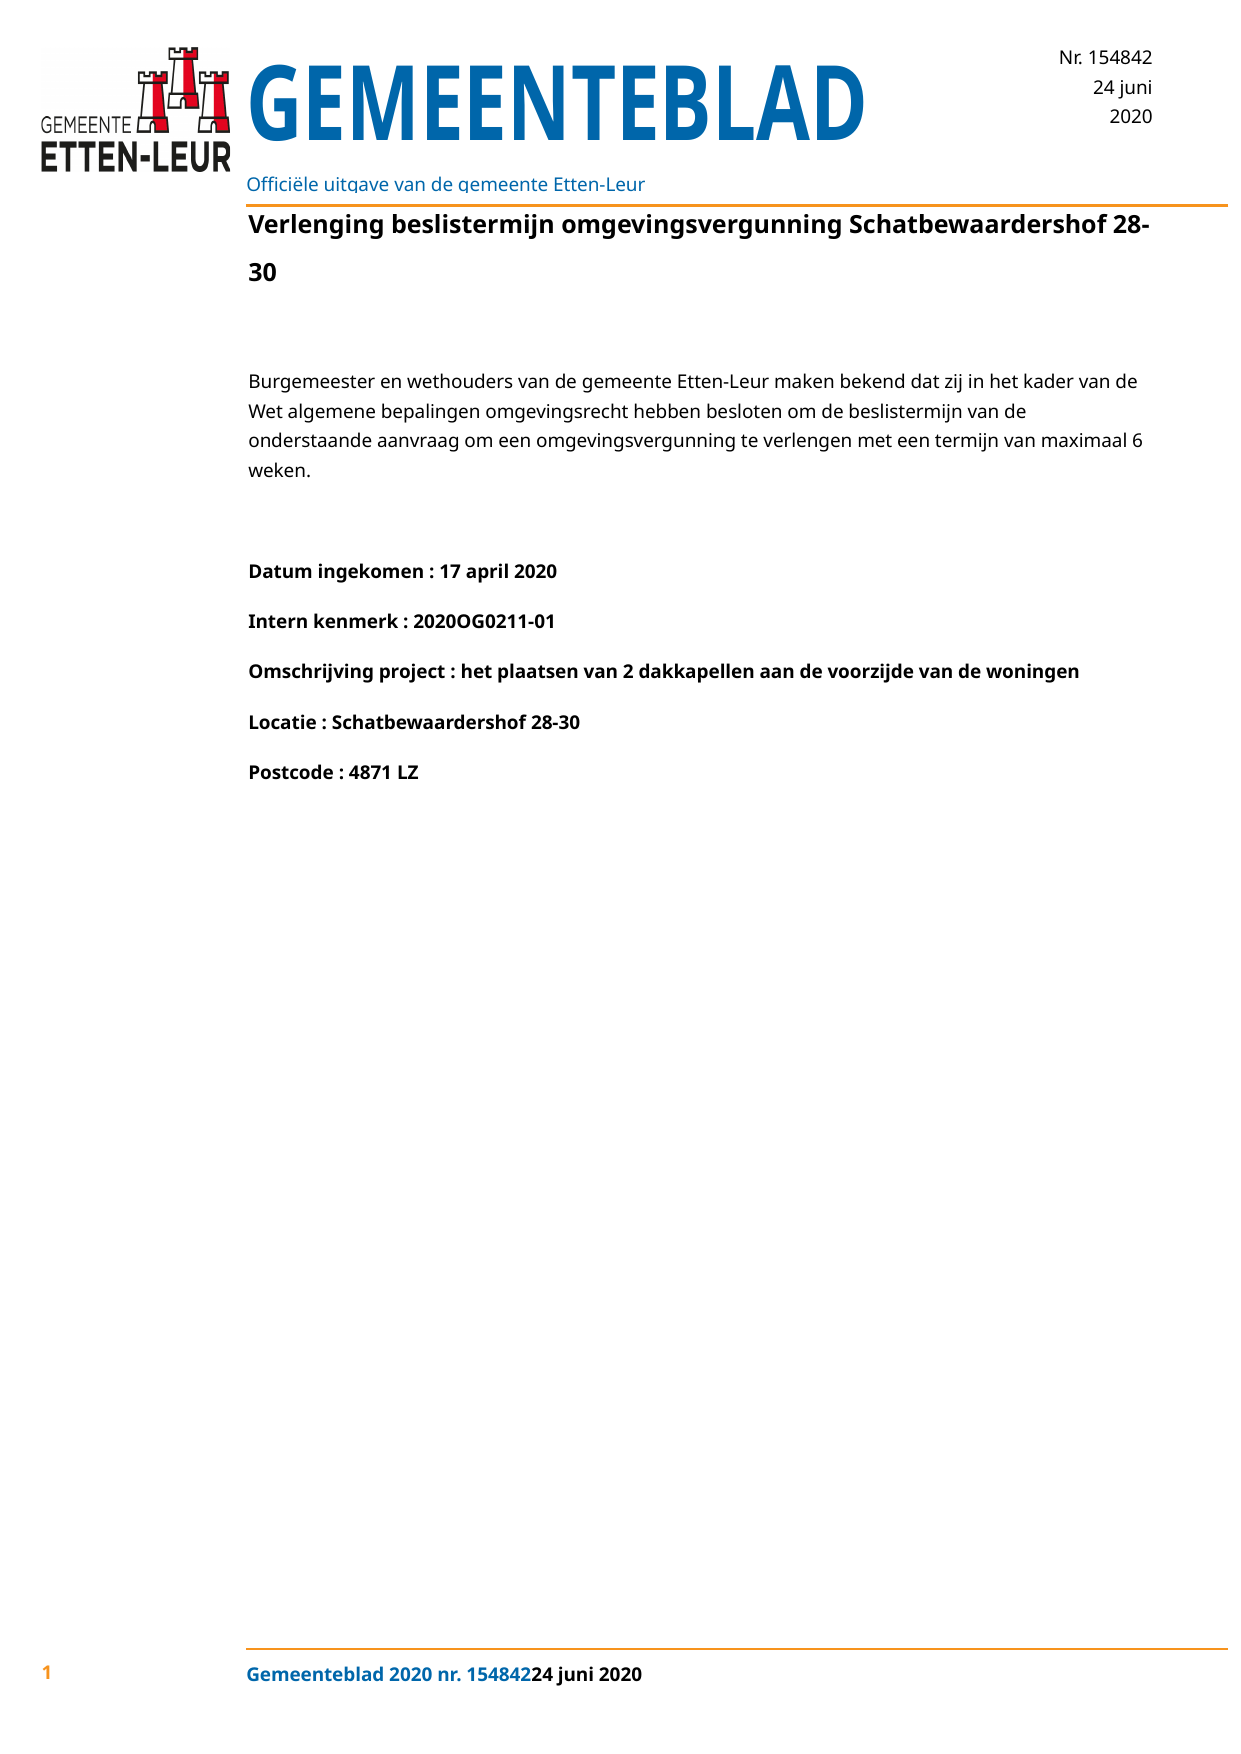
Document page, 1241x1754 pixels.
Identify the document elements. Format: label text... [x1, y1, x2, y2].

text Locatie : Schatbewaardershof 28-30 [248, 709, 1152, 735]
text Postcode : 4871 LZ [248, 759, 1152, 785]
text Omschrijving project : het plaatsen van 2 dakkapellen aan de voorzijde van de woningen [248, 659, 1152, 684]
text Verlenging beslistermijn omgevingsvergunning Schatbewaardershof 28-30 [248, 207, 1152, 288]
text Burgemeester en wethouders van de gemeente Etten-Leur maken bekend dat zij in het kader van de Wet algemene bepalingen omgevingsrecht hebben besloten om de beslistermijn van de onderstaande aanvraag om een omgevingsvergunning te verlengen met een termijn van maximaal 6 weken. [248, 368, 1152, 483]
text Datum ingekomen : 17 april 2020 [248, 558, 1152, 584]
picture [41, 47, 231, 172]
text Intern kenmerk : 2020OG0211-01 [248, 608, 1152, 634]
